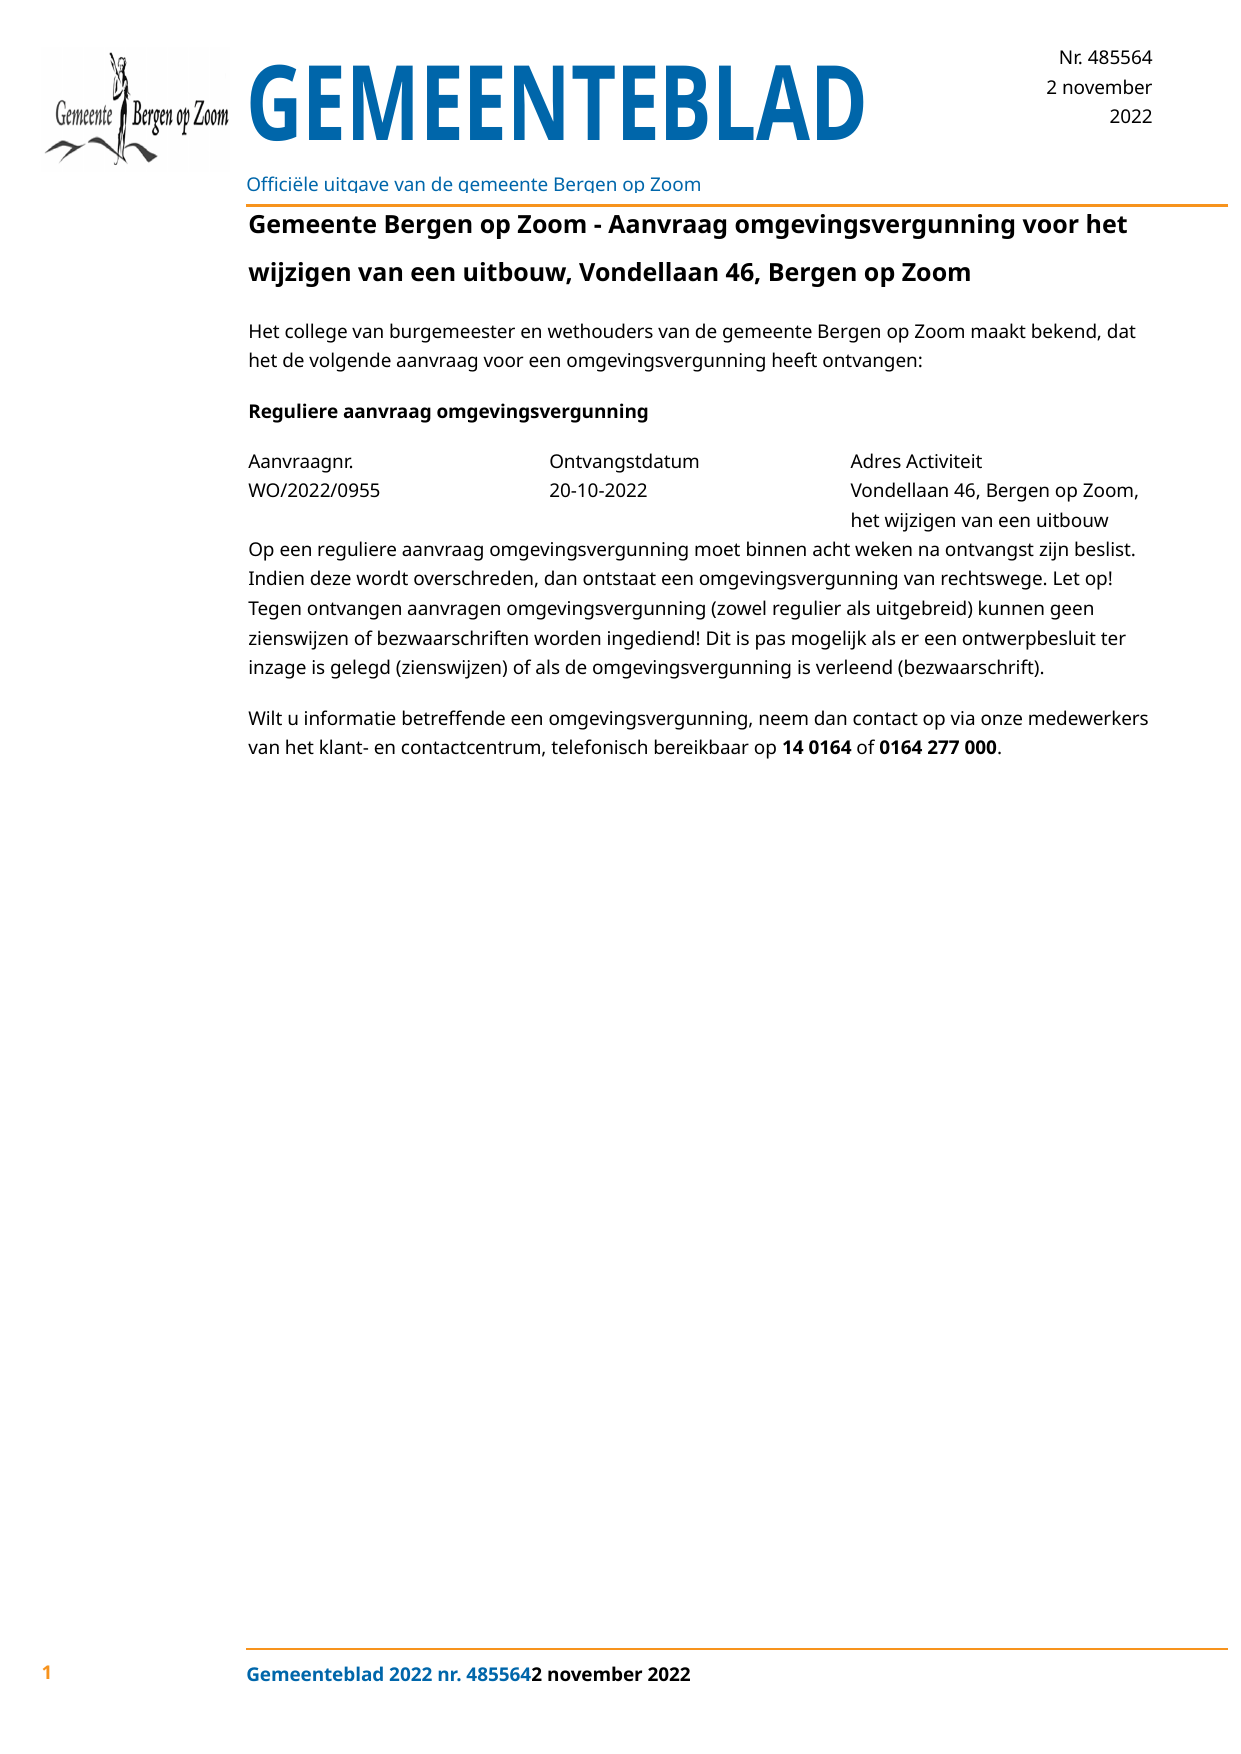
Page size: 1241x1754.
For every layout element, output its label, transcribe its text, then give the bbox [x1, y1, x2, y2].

table_header Aanvraagnr. [248, 449, 549, 474]
table_header WO/2022/0955 [248, 478, 549, 533]
text Wilt u informatie betreffende een omgevingsvergunning, neem dan contact op via onze medewerkers van het klant- en contactcentrum, telefonisch bereikbaar op 14 0164 of 0164 277 000. [248, 705, 1152, 760]
text Reguliere aanvraag omgevingsvergunning [248, 398, 1152, 424]
table_header Adres Activiteit [850, 449, 1152, 474]
table_header Ontvangstdatum [549, 449, 850, 474]
picture [41, 47, 231, 172]
text Gemeente Bergen op Zoom - Aanvraag omgevingsvergunning voor het wijzigen van een uitbouw, Vondellaan 46, Bergen op Zoom [248, 207, 1152, 288]
text Het college van burgemeester en wethouders van de gemeente Bergen op Zoom maakt bekend, dat het de volgende aanvraag voor een omgevingsvergunning heeft ontvangen: [248, 318, 1152, 373]
table_header Vondellaan 46, Bergen op Zoom, het wijzigen van een uitbouw [850, 478, 1152, 533]
table_header 20-10-2022 [549, 478, 850, 533]
text Op een reguliere aanvraag omgevingsvergunning moet binnen acht weken na ontvangst zijn beslist. Indien deze wordt overschreden, dan ontstaat een omgevingsvergunning van rechtswege. Let op! Tegen ontvangen aanvragen omgevingsvergunning (zowel regulier als uitgebreid) kunnen geen zienswijzen of bezwaarschriften worden ingediend! Dit is pas mogelijk als er een ontwerpbesluit ter inzage is gelegd (zienswijzen) of als de omgevingsvergunning is verleend (bezwaarschrift). [248, 536, 1152, 680]
